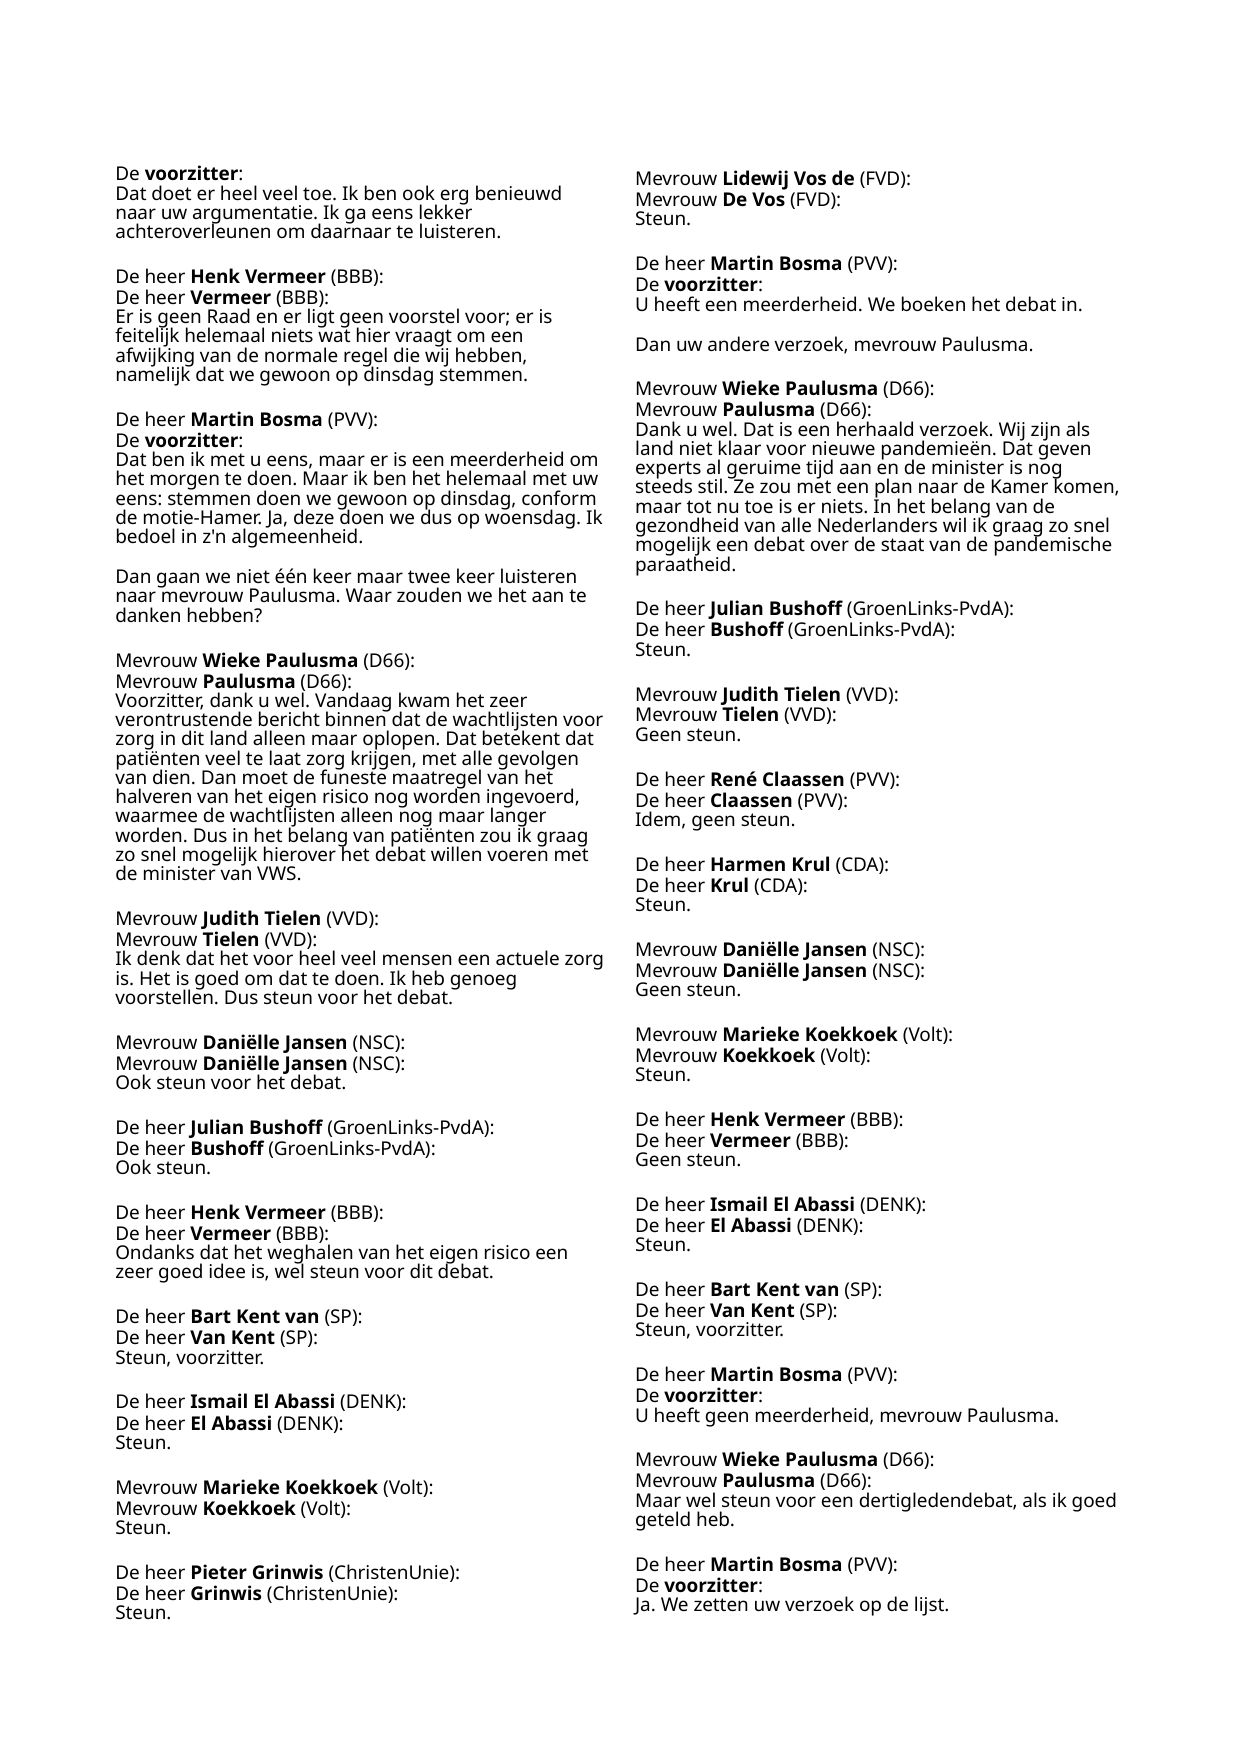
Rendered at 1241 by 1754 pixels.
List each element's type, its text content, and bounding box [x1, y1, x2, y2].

text Steun. [115, 1604, 605, 1623]
text Ja. We zetten uw verzoek op de lijst. [635, 1596, 1125, 1615]
text Mevrouw Tielen (VVD): [115, 931, 605, 950]
text Mevrouw Daniëlle Jansen (NSC): [115, 1055, 605, 1074]
text De heer Vermeer (BBB): [115, 1225, 605, 1244]
text Mevrouw Tielen (VVD): [635, 706, 1125, 726]
text Dat ben ik met u eens, maar er is een meerderheid om het morgen te doen. Maar ik ben het helemaal met uw eens: stemmen doen we gewoon op dinsdag, conform de motie-Hamer. Ja, deze doen we dus op woensdag. Ik bedoel in z'n algemeenheid. [115, 451, 605, 547]
text Voorzitter, dank u wel. Vandaag kwam het zeer verontrustende bericht binnen dat de wachtlijsten voor zorg in dit land alleen maar oplopen. Dat betekent dat patiënten veel te laat zorg krijgen, met alle gevolgen van dien. Dan moet de funeste maatregel van het halveren van het eigen risico nog worden ingevoerd, waarmee de wachtlijsten alleen nog maar langer worden. Dus in het belang van patiënten zou ik graag zo snel mogelijk hierover het debat willen voeren met de minister van VWS. [115, 692, 605, 884]
text De heer Pieter Grinwis (ChristenUnie): [115, 1559, 605, 1585]
text De heer Krul (CDA): [635, 877, 1125, 896]
text Mevrouw Paulusma (D66): [635, 401, 1125, 421]
text De heer Martin Bosma (PVV): [635, 251, 1125, 276]
text Mevrouw Marieke Koekkoek (Volt): [115, 1474, 605, 1499]
text Dan gaan we niet één keer maar twee keer luisteren naar mevrouw Paulusma. Waar zouden we het aan te danken hebben? [115, 568, 605, 626]
text Ik denk dat het voor heel veel mensen een actuele zorg is. Het is goed om dat te doen. Ik heb genoeg voorstellen. Dus steun voor het debat. [115, 950, 605, 1008]
text Steun. [635, 210, 1125, 230]
text De heer Bushoff (GroenLinks-PvdA): [635, 621, 1125, 641]
text De heer Vermeer (BBB): [115, 289, 605, 308]
text Geen steun. [635, 981, 1125, 1000]
text U heeft een meerderheid. We boeken het debat in. [635, 296, 1125, 315]
text De heer Bart Kent van (SP): [635, 1276, 1125, 1302]
text De heer Bushoff (GroenLinks-PvdA): [115, 1140, 605, 1159]
text Mevrouw Marieke Koekkoek (Volt): [635, 1021, 1125, 1047]
text Mevrouw Daniëlle Jansen (NSC): [635, 962, 1125, 981]
text De heer Martin Bosma (PVV): [635, 1551, 1125, 1577]
text De voorzitter: [115, 432, 605, 451]
text Mevrouw Lidewij Vos de (FVD): [635, 165, 1125, 191]
text Mevrouw Judith Tielen (VVD): [635, 681, 1125, 706]
text De voorzitter: [635, 276, 1125, 296]
text Mevrouw Daniëlle Jansen (NSC): [115, 1029, 605, 1055]
text Ondanks dat het weghalen van het eigen risico een zeer goed idee is, wel steun voor dit debat. [115, 1244, 605, 1283]
text Steun. [635, 1066, 1125, 1085]
text Mevrouw De Vos (FVD): [635, 191, 1125, 210]
text De heer Grinwis (ChristenUnie): [115, 1585, 605, 1604]
text De heer Henk Vermeer (BBB): [635, 1106, 1125, 1132]
text Steun, voorzitter. [635, 1321, 1125, 1341]
text De heer Ismail El Abassi (DENK): [115, 1389, 605, 1414]
text Mevrouw Paulusma (D66): [635, 1472, 1125, 1492]
text Idem, geen steun. [635, 811, 1125, 830]
text Mevrouw Wieke Paulusma (D66): [115, 647, 605, 673]
text De heer Martin Bosma (PVV): [115, 406, 605, 432]
text Mevrouw Daniëlle Jansen (NSC): [635, 936, 1125, 962]
text Steun. [635, 1236, 1125, 1256]
text Steun. [635, 641, 1125, 660]
text Ook steun voor het debat. [115, 1074, 605, 1093]
text Mevrouw Koekkoek (Volt): [635, 1047, 1125, 1066]
text Dank u wel. Dat is een herhaald verzoek. Wij zijn als land niet klaar voor nieuwe pandemieën. Dat geven experts al geruime tijd aan en de minister is nog steeds stil. Ze zou met een plan naar de Kamer komen, maar tot nu toe is er niets. In het belang van de gezondheid van alle Nederlanders wil ik graag zo snel mogelijk een debat over de staat van de pandemische paraatheid. [635, 421, 1125, 575]
text De heer Ismail El Abassi (DENK): [635, 1191, 1125, 1217]
text De heer Van Kent (SP): [115, 1329, 605, 1349]
text Geen steun. [635, 1151, 1125, 1171]
text De heer René Claassen (PVV): [635, 766, 1125, 792]
text Maar wel steun voor een dertigledendebat, als ik goed geteld heb. [635, 1492, 1125, 1530]
text Dan uw andere verzoek, mevrouw Paulusma. [635, 336, 1125, 355]
text De heer Henk Vermeer (BBB): [115, 263, 605, 289]
text De heer Bart Kent van (SP): [115, 1304, 605, 1329]
text Ook steun. [115, 1159, 605, 1178]
text De heer Henk Vermeer (BBB): [115, 1199, 605, 1225]
text Mevrouw Wieke Paulusma (D66): [635, 376, 1125, 401]
text U heeft geen meerderheid, mevrouw Paulusma. [635, 1407, 1125, 1426]
text Geen steun. [635, 726, 1125, 745]
text De heer El Abassi (DENK): [115, 1414, 605, 1434]
text Steun, voorzitter. [115, 1349, 605, 1368]
text De heer Claassen (PVV): [635, 792, 1125, 811]
text De heer Martin Bosma (PVV): [635, 1362, 1125, 1387]
text De voorzitter: [115, 165, 605, 184]
text De heer Julian Bushoff (GroenLinks-PvdA): [635, 596, 1125, 621]
text De heer El Abassi (DENK): [635, 1217, 1125, 1236]
text Mevrouw Koekkoek (Volt): [115, 1499, 605, 1519]
text Steun. [115, 1434, 605, 1453]
text De heer Harmen Krul (CDA): [635, 851, 1125, 877]
text Er is geen Raad en er ligt geen voorstel voor; er is feitelijk helemaal niets wat hier vraagt om een afwijking van de normale regel die wij hebben, namelijk dat we gewoon op dinsdag stemmen. [115, 308, 605, 385]
text De voorzitter: [635, 1577, 1125, 1596]
text Dat doet er heel veel toe. Ik ben ook erg benieuwd naar uw argumentatie. Ik ga eens lekker achteroverleunen om daarnaar te luisteren. [115, 184, 605, 242]
text Steun. [115, 1519, 605, 1538]
text De voorzitter: [635, 1387, 1125, 1407]
text De heer Vermeer (BBB): [635, 1132, 1125, 1151]
text Mevrouw Judith Tielen (VVD): [115, 905, 605, 931]
text Mevrouw Paulusma (D66): [115, 673, 605, 692]
text De heer Julian Bushoff (GroenLinks-PvdA): [115, 1114, 605, 1140]
text Mevrouw Wieke Paulusma (D66): [635, 1447, 1125, 1472]
text De heer Van Kent (SP): [635, 1302, 1125, 1321]
text Steun. [635, 896, 1125, 915]
